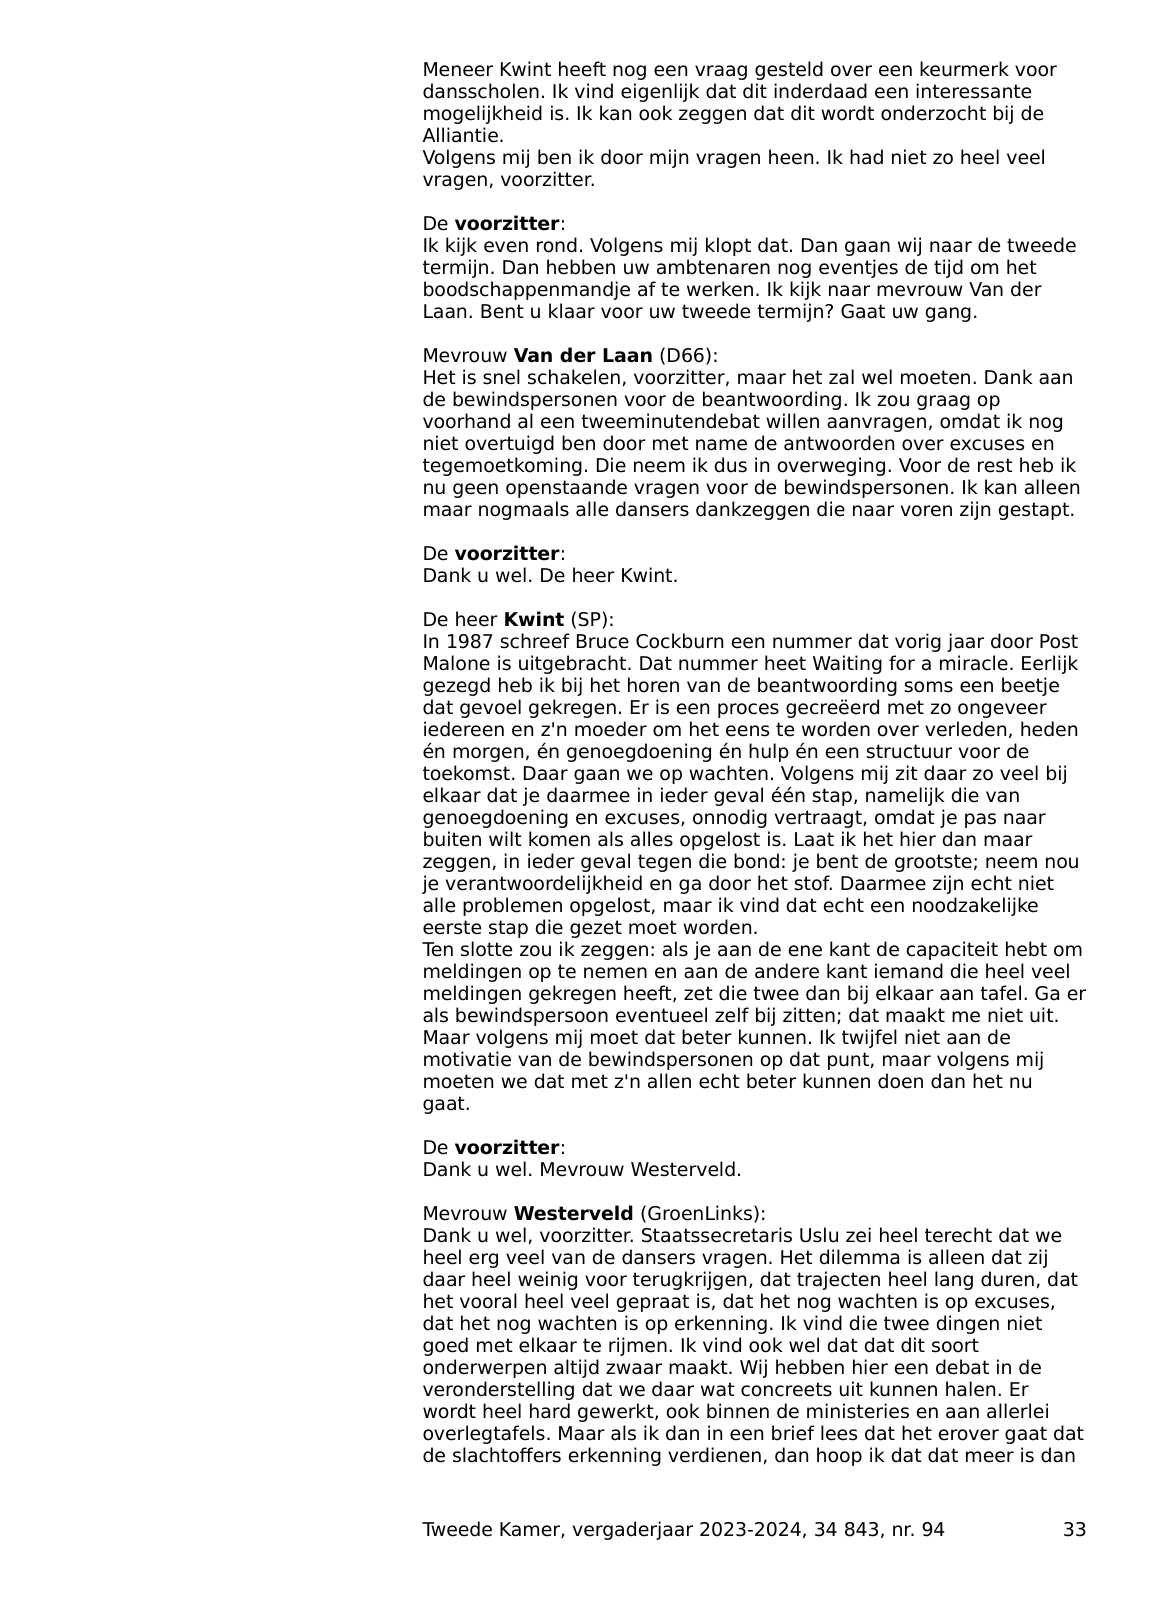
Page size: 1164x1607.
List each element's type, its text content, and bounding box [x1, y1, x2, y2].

text Mevrouw Van der Laan (D66): [422, 345, 1087, 367]
text In 1987 schreef Bruce Cockburn een nummer dat vorig jaar door Post Malone is uitgebracht. Dat nummer heet Waiting for a miracle. Eerlijk gezegd heb ik bij het horen van de beantwoording soms een beetje dat gevoel gekregen. Er is een proces gecreëerd met zo ongeveer iedereen en z'n moeder om het eens te worden over verleden, heden én morgen, én genoegdoening én hulp én een structuur voor de toekomst. Daar gaan we op wachten. Volgens mij zit daar zo veel bij elkaar dat je daarmee in ieder geval één stap, namelijk die van genoegdoening en excuses, onnodig vertraagt, omdat je pas naar buiten wilt komen als alles opgelost is. Laat ik het hier dan maar zeggen, in ieder geval tegen die bond: je bent de grootste; neem nou je verantwoordelijkheid en ga door het stof. Daarmee zijn echt niet alle problemen opgelost, maar ik vind dat echt een noodzakelijke eerste stap die gezet moet worden. [422, 631, 1087, 939]
text Volgens mij ben ik door mijn vragen heen. Ik had niet zo heel veel vragen, voorzitter. [422, 147, 1087, 191]
text Ik kijk even rond. Volgens mij klopt dat. Dan gaan wij naar de tweede termijn. Dan hebben uw ambtenaren nog eventjes de tijd om het boodschappenmandje af te werken. Ik kijk naar mevrouw Van der Laan. Bent u klaar voor uw tweede termijn? Gaat uw gang. [422, 235, 1087, 323]
text De voorzitter: [422, 213, 1087, 235]
text De heer Kwint (SP): [422, 609, 1087, 631]
text Mevrouw Westerveld (GroenLinks): [422, 1203, 1087, 1225]
text Dank u wel, voorzitter. Staatssecretaris Uslu zei heel terecht dat we heel erg veel van de dansers vragen. Het dilemma is alleen dat zij daar heel weinig voor terugkrijgen, dat trajecten heel lang duren, dat het vooral heel veel gepraat is, dat het nog wachten is op excuses, dat het nog wachten is op erkenning. Ik vind die twee dingen niet goed met elkaar te rijmen. Ik vind ook wel dat dat dit soort onderwerpen altijd zwaar maakt. Wij hebben hier een debat in de veronderstelling dat we daar wat concreets uit kunnen halen. Er wordt heel hard gewerkt, ook binnen de ministeries en aan allerlei overlegtafels. Maar als ik dan in een brief lees dat het erover gaat dat de slachtoffers erkenning verdienen, dan hoop ik dat dat meer is dan [422, 1225, 1087, 1467]
text Dank u wel. De heer Kwint. [422, 565, 1087, 587]
text Het is snel schakelen, voorzitter, maar het zal wel moeten. Dank aan de bewindspersonen voor de beantwoording. Ik zou graag op voorhand al een tweeminutendebat willen aanvragen, omdat ik nog niet overtuigd ben door met name de antwoorden over excuses en tegemoetkoming. Die neem ik dus in overweging. Voor de rest heb ik nu geen openstaande vragen voor de bewindspersonen. Ik kan alleen maar nogmaals alle dansers dankzeggen die naar voren zijn gestapt. [422, 367, 1087, 521]
text Dank u wel. Mevrouw Westerveld. [422, 1159, 1087, 1181]
text Ten slotte zou ik zeggen: als je aan de ene kant de capaciteit hebt om meldingen op te nemen en aan de andere kant iemand die heel veel meldingen gekregen heeft, zet die twee dan bij elkaar aan tafel. Ga er als bewindspersoon eventueel zelf bij zitten; dat maakt me niet uit. Maar volgens mij moet dat beter kunnen. Ik twijfel niet aan de motivatie van de bewindspersonen op dat punt, maar volgens mij moeten we dat met z'n allen echt beter kunnen doen dan het nu gaat. [422, 939, 1087, 1115]
text Meneer Kwint heeft nog een vraag gesteld over een keurmerk voor dansscholen. Ik vind eigenlijk dat dit inderdaad een interessante mogelijkheid is. Ik kan ook zeggen dat dit wordt onderzocht bij de Alliantie. [422, 59, 1087, 147]
text De voorzitter: [422, 1137, 1087, 1159]
text De voorzitter: [422, 543, 1087, 565]
